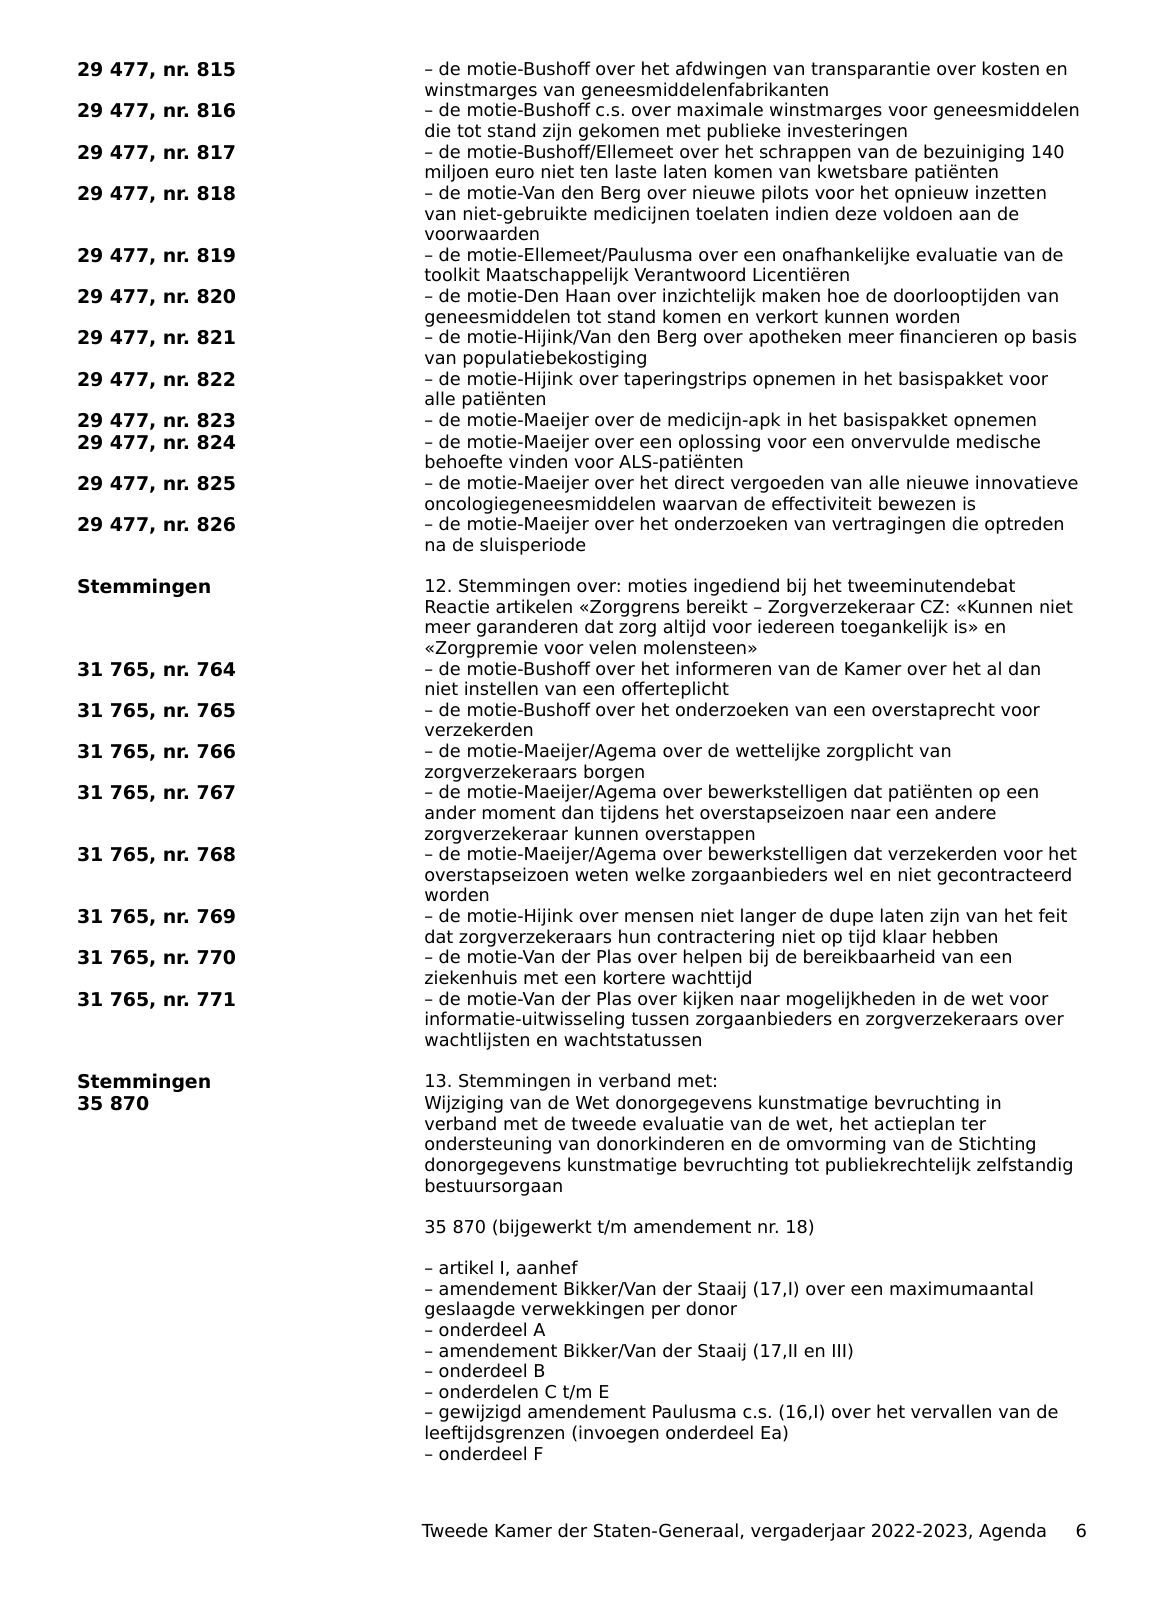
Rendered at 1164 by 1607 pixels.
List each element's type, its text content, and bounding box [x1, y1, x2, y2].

table_cell 31 765, nr. 770 [77, 947, 401, 988]
table_cell [401, 989, 418, 1050]
table_cell – de motie-Den Haan over inzichtelijk maken hoe de doorlooptijden van geneesmiddelen tot stand komen en verkort kunnen worden [418, 286, 1087, 327]
table_cell [401, 555, 418, 576]
table_cell [401, 1093, 418, 1196]
table_cell – onderdeel B [418, 1361, 1087, 1382]
table_cell 29 477, nr. 825 [77, 473, 401, 514]
table_cell – onderdeel F [418, 1444, 1087, 1464]
table_cell 29 477, nr. 821 [77, 327, 401, 368]
table_cell 35 870 [77, 1093, 401, 1196]
table_cell 29 477, nr. 820 [77, 286, 401, 327]
table_cell [401, 1444, 418, 1464]
table_cell – de motie-Maeijer/Agema over bewerkstelligen dat patiënten op een ander moment dan tijdens het overstapseizoen naar een andere zorgverzekeraar kunnen overstappen [418, 782, 1087, 844]
table_cell [401, 844, 418, 906]
table_cell – de motie-Hijink over mensen niet langer de dupe laten zijn van het feit dat zorgverzekeraars hun contractering niet op tijd klaar hebben [418, 906, 1087, 947]
table_cell [77, 1403, 401, 1444]
table_cell Stemmingen [77, 576, 401, 658]
table_cell 31 765, nr. 767 [77, 782, 401, 844]
table_cell [401, 183, 418, 245]
table_cell [418, 1196, 1087, 1217]
table_cell 35 870 (bijgewerkt t/m amendement nr. 18) [418, 1217, 1087, 1237]
table_cell – de motie-Bushoff over het informeren van de Kamer over het al dan niet instellen van een offerteplicht [418, 659, 1087, 700]
table_cell – de motie-Bushoff over het onderzoeken van een overstaprecht voor verzekerden [418, 700, 1087, 741]
table_cell [77, 1217, 401, 1237]
table_cell – de motie-Maeijer over het onderzoeken van vertragingen die optreden na de sluisperiode [418, 514, 1087, 555]
table_cell – onderdeel A [418, 1320, 1087, 1341]
table_cell [401, 1403, 418, 1444]
table_cell [401, 245, 418, 286]
table_cell 29 477, nr. 815 [77, 59, 401, 100]
table_cell [401, 1238, 418, 1258]
table_cell 31 765, nr. 768 [77, 844, 401, 906]
table_cell [77, 1050, 401, 1071]
table_cell [401, 100, 418, 142]
table_cell – de motie-Maeijer over het direct vergoeden van alle nieuwe innovatieve oncologiegeneesmiddelen waarvan de effectiviteit bewezen is [418, 473, 1087, 514]
table_cell [401, 1279, 418, 1320]
table_cell – de motie-Maeijer/Agema over de wettelijke zorgplicht van zorgverzekeraars borgen [418, 741, 1087, 782]
table_cell [401, 1196, 418, 1217]
table_cell [77, 1444, 401, 1464]
table_cell 29 477, nr. 823 [77, 410, 401, 432]
table_cell [401, 514, 418, 555]
table_cell [401, 327, 418, 368]
table_cell [401, 1050, 418, 1071]
table_cell [77, 1258, 401, 1279]
table_cell [401, 1361, 418, 1382]
table_cell 31 765, nr. 771 [77, 989, 401, 1050]
table_cell [418, 555, 1087, 576]
table_cell 31 765, nr. 764 [77, 659, 401, 700]
table_cell [77, 1341, 401, 1361]
table_cell Stemmingen [77, 1071, 401, 1093]
table_cell [401, 1217, 418, 1237]
table_cell – de motie-Maeijer over de medicijn-apk in het basispakket opnemen [418, 410, 1087, 432]
table_cell [77, 555, 401, 576]
table_cell – amendement Bikker/Van der Staaij (17,I) over een maximumaantal geslaagde verwekkingen per donor [418, 1279, 1087, 1320]
table_cell [401, 700, 418, 741]
table_cell 31 765, nr. 765 [77, 700, 401, 741]
table_cell – de motie-Van der Plas over kijken naar mogelijkheden in de wet voor informatie-uitwisseling tussen zorgaanbieders en zorgverzekeraars over wachtlijsten en wachtstatussen [418, 989, 1087, 1050]
table_cell – de motie-Maeijer/Agema over bewerkstelligen dat verzekerden voor het overstapseizoen weten welke zorgaanbieders wel en niet gecontracteerd worden [418, 844, 1087, 906]
table_cell [401, 906, 418, 947]
table_cell 13. Stemmingen in verband met: [418, 1071, 1087, 1093]
table_cell – de motie-Ellemeet/Paulusma over een onafhankelijke evaluatie van de toolkit Maatschappelijk Verantwoord Licentiëren [418, 245, 1087, 286]
table_cell – onderdelen C t/m E [418, 1382, 1087, 1402]
table_cell – amendement Bikker/Van der Staaij (17,II en III) [418, 1341, 1087, 1361]
table_cell 29 477, nr. 826 [77, 514, 401, 555]
table_cell [401, 947, 418, 988]
table_cell 12. Stemmingen over: moties ingediend bij het tweeminutendebat Reactie artikelen «Zorggrens bereikt – Zorgverzekeraar CZ: «Kunnen niet meer garanderen dat zorg altijd voor iedereen toegankelijk is» en «Zorgpremie voor velen molensteen» [418, 576, 1087, 658]
table_cell [401, 1382, 418, 1402]
table_cell [418, 1238, 1087, 1258]
table_cell [77, 1382, 401, 1402]
table_cell – de motie-Hijink/Van den Berg over apotheken meer financieren op basis van populatiebekostiging [418, 327, 1087, 368]
table_cell [401, 432, 418, 473]
table_cell – de motie-Bushoff c.s. over maximale winstmarges voor geneesmiddelen die tot stand zijn gekomen met publieke investeringen [418, 100, 1087, 142]
table_cell – de motie-Maeijer over een oplossing voor een onvervulde medische behoefte vinden voor ALS-patiënten [418, 432, 1087, 473]
table_cell – gewijzigd amendement Paulusma c.s. (16,I) over het vervallen van de leeftijdsgrenzen (invoegen onderdeel Ea) [418, 1403, 1087, 1444]
table_cell – de motie-Van den Berg over nieuwe pilots voor het opnieuw inzetten van niet-gebruikte medicijnen toelaten indien deze voldoen aan de voorwaarden [418, 183, 1087, 245]
table_cell – de motie-Hijink over taperingstrips opnemen in het basispakket voor alle patiënten [418, 369, 1087, 410]
table_cell 31 765, nr. 769 [77, 906, 401, 947]
table_cell [401, 659, 418, 700]
table_cell [401, 1320, 418, 1341]
table_cell 29 477, nr. 818 [77, 183, 401, 245]
table_cell [77, 1279, 401, 1320]
table_cell [401, 576, 418, 658]
table_cell [418, 1050, 1087, 1071]
table_cell [401, 286, 418, 327]
table_cell 29 477, nr. 817 [77, 142, 401, 183]
table_cell 29 477, nr. 822 [77, 369, 401, 410]
table_cell [401, 473, 418, 514]
table_cell – de motie-Bushoff/Ellemeet over het schrappen van de bezuiniging 140 miljoen euro niet ten laste laten komen van kwetsbare patiënten [418, 142, 1087, 183]
table_cell [401, 782, 418, 844]
table_cell [401, 1071, 418, 1093]
table_cell – artikel I, aanhef [418, 1258, 1087, 1279]
table_cell [401, 1258, 418, 1279]
table_cell 29 477, nr. 816 [77, 100, 401, 142]
table_cell Wijziging van de Wet donorgegevens kunstmatige bevruchting in verband met de tweede evaluatie van de wet, het actieplan ter ondersteuning van donorkinderen en de omvorming van de Stichting donorgegevens kunstmatige bevruchting tot publiekrechtelijk zelfstandig bestuursorgaan [418, 1093, 1087, 1196]
table_cell [401, 410, 418, 432]
table_cell – de motie-Bushoff over het afdwingen van transparantie over kosten en winstmarges van geneesmiddelenfabrikanten [418, 59, 1087, 100]
table_cell [401, 741, 418, 782]
table_cell – de motie-Van der Plas over helpen bij de bereikbaarheid van een ziekenhuis met een kortere wachttijd [418, 947, 1087, 988]
table_cell [77, 1320, 401, 1341]
table_cell 31 765, nr. 766 [77, 741, 401, 782]
table_cell [77, 1238, 401, 1258]
table_cell 29 477, nr. 819 [77, 245, 401, 286]
table_cell [77, 1361, 401, 1382]
table_cell [401, 1341, 418, 1361]
table_cell [401, 59, 418, 100]
table_cell [401, 142, 418, 183]
table_cell [401, 369, 418, 410]
table_cell [77, 1196, 401, 1217]
table_cell 29 477, nr. 824 [77, 432, 401, 473]
